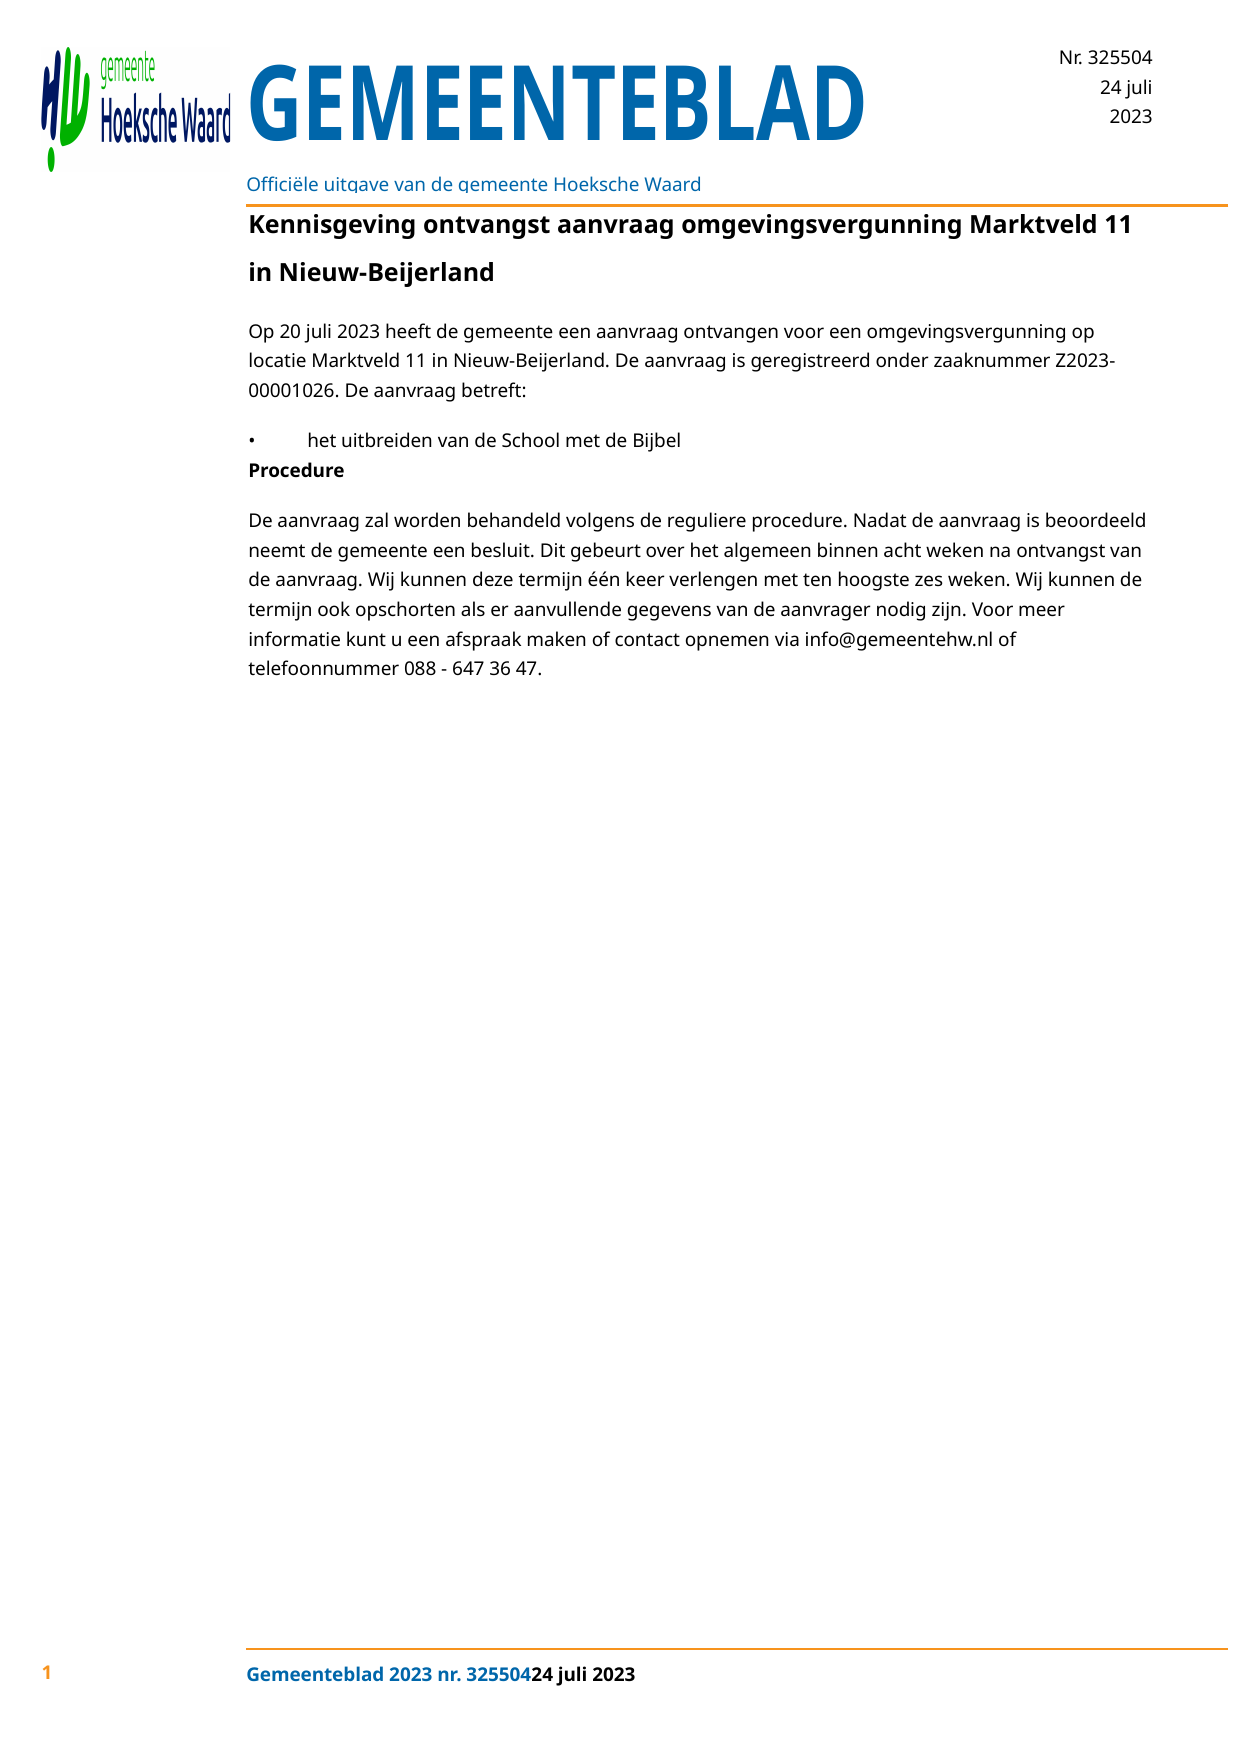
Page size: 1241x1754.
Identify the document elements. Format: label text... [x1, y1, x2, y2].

text De aanvraag zal worden behandeld volgens de reguliere procedure. Nadat de aanvraag is beoordeeld neemt de gemeente een besluit. Dit gebeurt over het algemeen binnen acht weken na ontvangst van de aanvraag. Wij kunnen deze termijn één keer verlengen met ten hoogste zes weken. Wij kunnen de termijn ook opschorten als er aanvullende gegevens van de aanvrager nodig zijn. Voor meer informatie kunt u een afspraak maken of contact opnemen via info@gemeentehw.nl of telefoonnummer 088 - 647 36 47. [248, 507, 1152, 681]
text Op 20 juli 2023 heeft de gemeente een aanvraag ontvangen voor een omgevingsvergunning op locatie Marktveld 11 in Nieuw-Beijerland. De aanvraag is geregistreerd onder zaaknummer Z2023-00001026. De aanvraag betreft: [248, 318, 1152, 403]
list het uitbreiden van de School met de Bijbel [248, 427, 1152, 453]
text Kennisgeving ontvangst aanvraag omgevingsvergunning Marktveld 11 in Nieuw-Beijerland [248, 207, 1152, 288]
text Procedure [248, 457, 1152, 483]
picture [41, 47, 231, 172]
